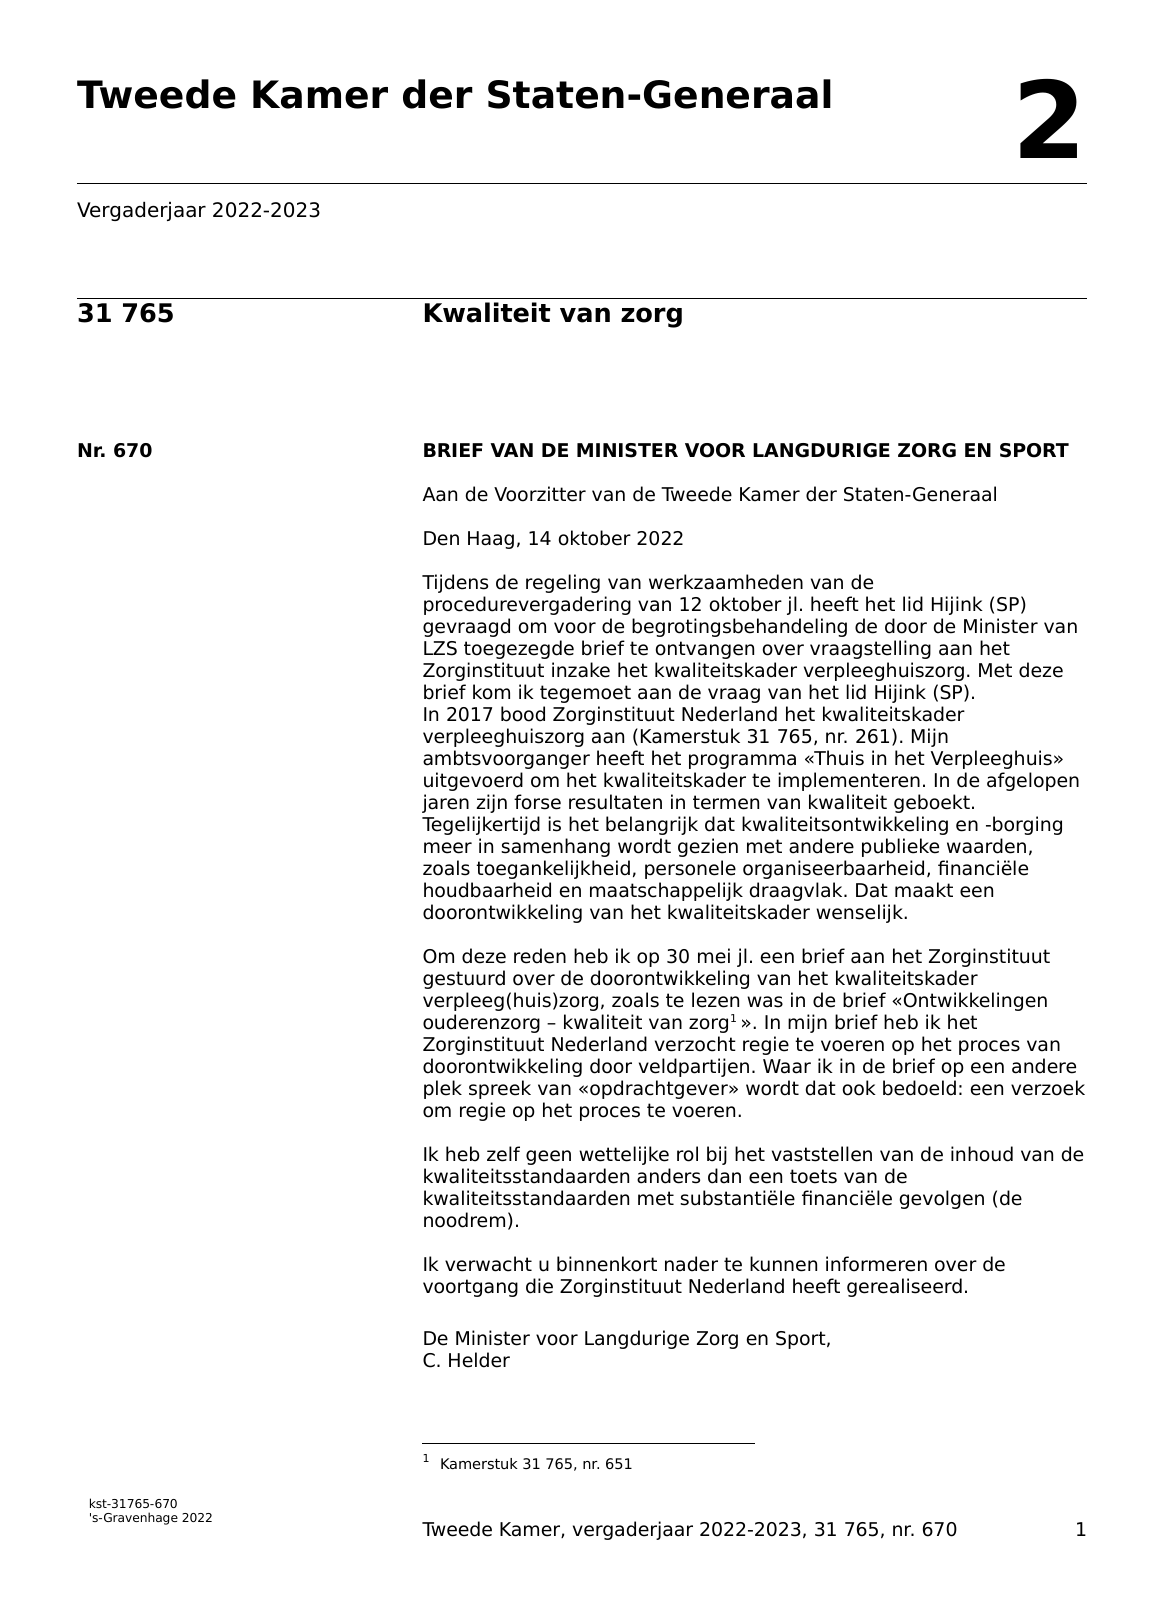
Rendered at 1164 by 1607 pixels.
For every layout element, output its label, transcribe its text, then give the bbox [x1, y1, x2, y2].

subtitle 31 765 Kwaliteit van zorg [77, 299, 1087, 329]
text 's-Gravenhage 2022 [88, 1511, 323, 1525]
text Tijdens de regeling van werkzaamheden van de procedurevergadering van 12 oktober jl. heeft het lid Hijink (SP) gevraagd om voor de begrotingsbehandeling de door de Minister van LZS toegezegde brief te ontvangen over vraagstelling aan het Zorginstituut inzake het kwaliteitskader verpleeghuiszorg. Met deze brief kom ik tegemoet aan de vraag van het lid Hijink (SP). [422, 572, 1087, 704]
text Ik heb zelf geen wettelijke rol bij het vaststellen van de inhoud van de kwaliteitsstandaarden anders dan een toets van de kwaliteitsstandaarden met substantiële financiële gevolgen (de noodrem). [422, 1144, 1087, 1232]
table_header 2 [886, 59, 1087, 183]
text kst-31765-670 [88, 1497, 323, 1511]
table_cell Vergaderjaar 2022-2023 [77, 184, 1087, 298]
subtitle Nr. 670 BRIEF VAN DE MINISTER VOOR LANGDURIGE ZORG EN SPORT [77, 440, 1087, 462]
text In 2017 bood Zorginstituut Nederland het kwaliteitskader verpleeghuiszorg aan (Kamerstuk 31 765, nr. 261). Mijn ambtsvoorganger heeft het programma «Thuis in het Verpleeghuis» uitgevoerd om het kwaliteitskader te implementeren. In de afgelopen jaren zijn forse resultaten in termen van kwaliteit geboekt. Tegelijkertijd is het belangrijk dat kwaliteitsontwikkeling en -borging meer in samenhang wordt gezien met andere publieke waarden, zoals toegankelijkheid, personele organiseerbaarheid, financiële houdbaarheid en maatschappelijk draagvlak. Dat maakt een doorontwikkeling van het kwaliteitskader wenselijk. [422, 704, 1087, 924]
text Den Haag, 14 oktober 2022 [422, 528, 1087, 550]
text Kamerstuk 31 765, nr. 651 [422, 1452, 1087, 1474]
text De Minister voor Langdurige Zorg en Sport, C. Helder [422, 1328, 1087, 1372]
text Ik verwacht u binnenkort nader te kunnen informeren over de voortgang die Zorginstituut Nederland heeft gerealiseerd. [422, 1254, 1087, 1298]
text Om deze reden heb ik op 30 mei jl. een brief aan het Zorginstituut gestuurd over de doorontwikkeling van het kwaliteitskader verpleeg(huis)zorg, zoals te lezen was in de brief «Ontwikkelingen ouderenzorg – kwaliteit van zorg». In mijn brief heb ik het Zorginstituut Nederland verzocht regie te voeren op het proces van doorontwikkeling door veldpartijen. Waar ik in de brief op een andere plek spreek van «opdrachtgever» wordt dat ook bedoeld: een verzoek om regie op het proces te voeren. [422, 946, 1087, 1122]
text Aan de Voorzitter van de Tweede Kamer der Staten-Generaal [422, 484, 1087, 506]
table_header Tweede Kamer der Staten-Generaal [77, 59, 886, 183]
